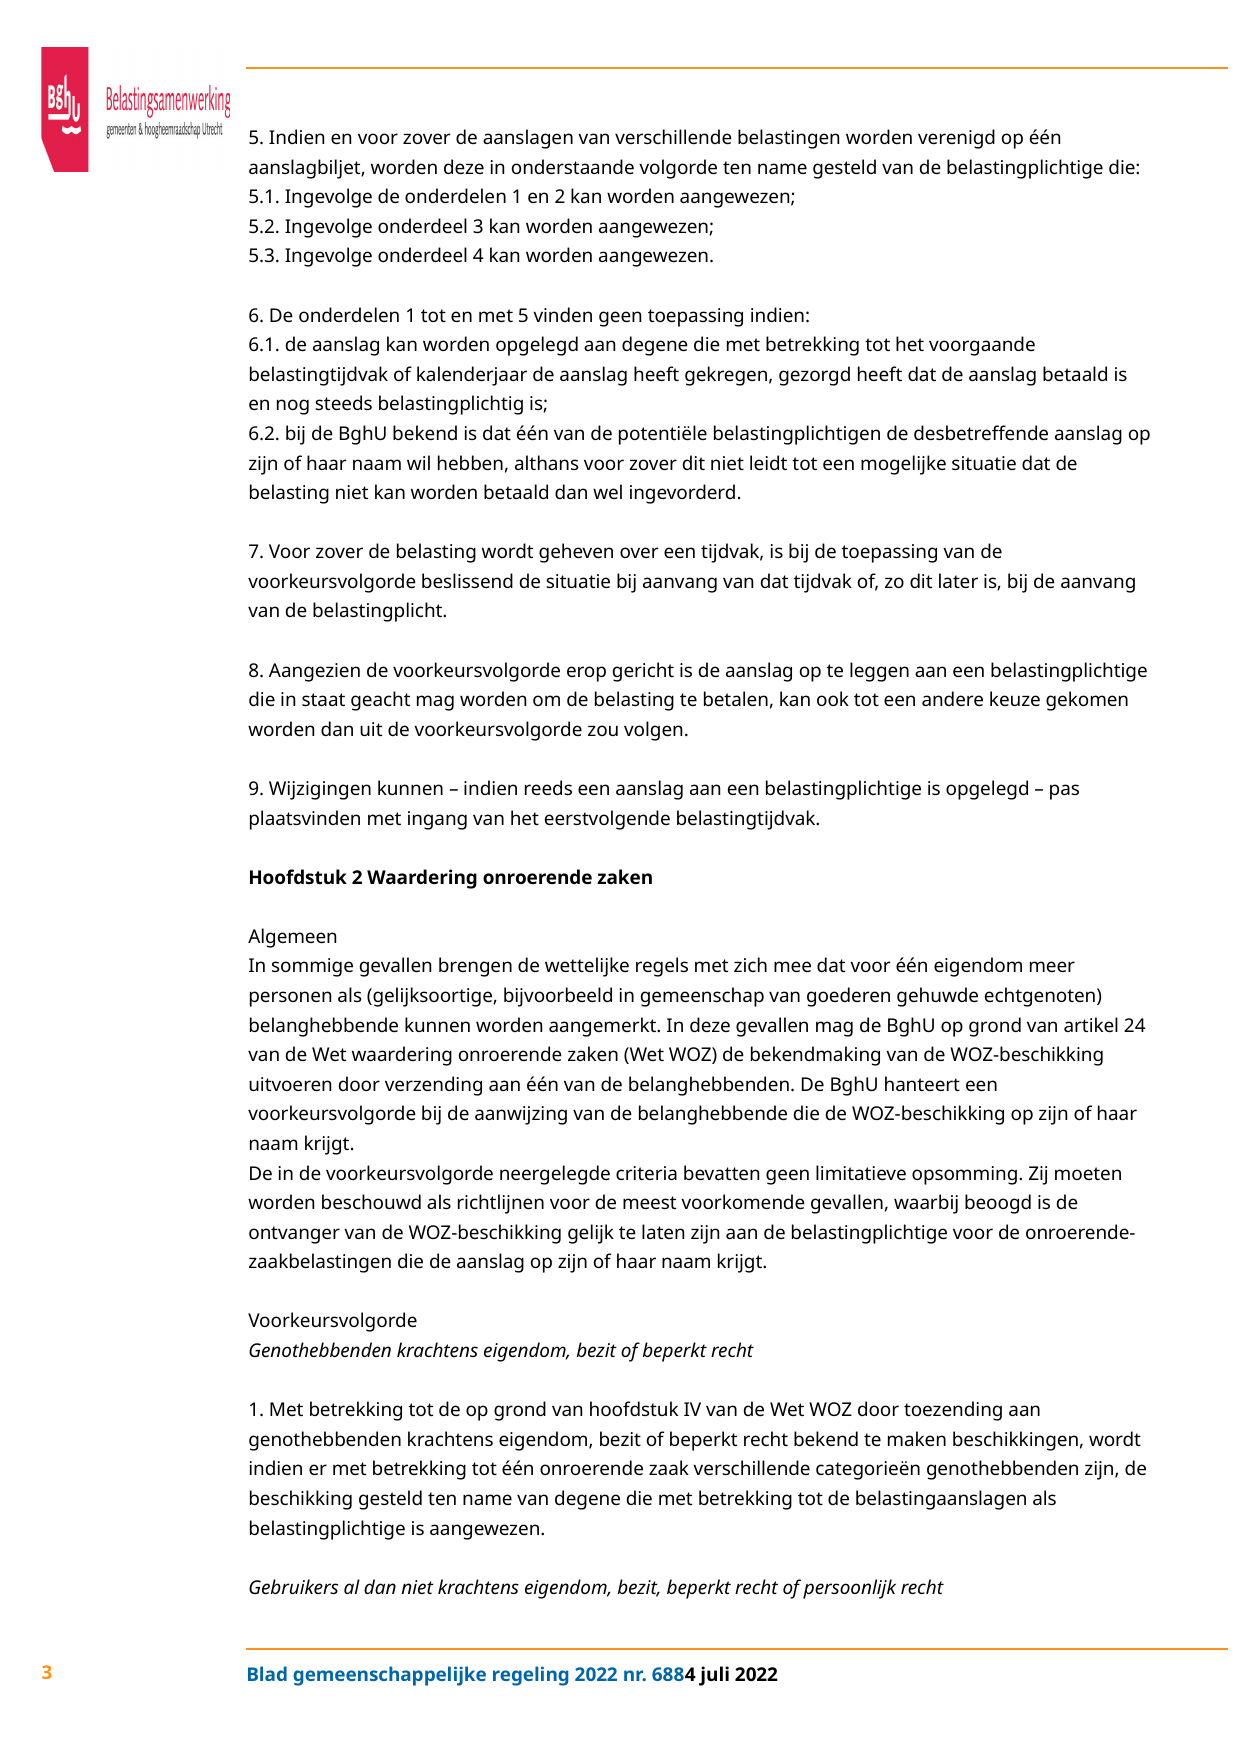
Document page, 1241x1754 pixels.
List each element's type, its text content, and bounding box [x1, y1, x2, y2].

text 1. Met betrekking tot de op grond van hoofdstuk IV van de Wet WOZ door toezending aan genothebbenden krachtens eigendom, bezit of beperkt recht bekend te maken beschikkingen, wordt indien er met betrekking tot één onroerende zaak verschillende categorieën genothebbenden zijn, de beschikking gesteld ten name van degene die met betrekking tot de belastingaanslagen als belastingplichtige is aangewezen. [248, 1396, 1152, 1541]
text 6.2. bij de BghU bekend is dat één van de potentiële belastingplichtigen de desbetreffende aanslag op zijn of haar naam wil hebben, althans voor zover dit niet leidt tot een mogelijke situatie dat de belasting niet kan worden betaald dan wel ingevorderd. [248, 420, 1152, 505]
text Algemeen [248, 923, 1152, 949]
text Gebruikers al dan niet krachtens eigendom, bezit, beperkt recht of persoonlijk recht [248, 1574, 1152, 1600]
text 9. Wijzigingen kunnen – indien reeds een aanslag aan een belastingplichtige is opgelegd – pas plaatsvinden met ingang van het eerstvolgende belastingtijdvak. [248, 775, 1152, 831]
text 5.1. Ingevolge de onderdelen 1 en 2 kan worden aangewezen; [248, 183, 1152, 209]
text 5. Indien en voor zover de aanslagen van verschillende belastingen worden verenigd op één aanslagbiljet, worden deze in onderstaande volgorde ten name gesteld van de belastingplichtige die: [248, 124, 1152, 180]
text 6.1. de aanslag kan worden opgelegd aan degene die met betrekking tot het voorgaande belastingtijdvak of kalenderjaar de aanslag heeft gekregen, gezorgd heeft dat de aanslag betaald is en nog steeds belastingplichtig is; [248, 331, 1152, 416]
picture [41, 47, 231, 172]
text In sommige gevallen brengen de wettelijke regels met zich mee dat voor één eigendom meer personen als (gelijksoortige, bijvoorbeeld in gemeenschap van goederen gehuwde echtgenoten) belanghebbende kunnen worden aangemerkt. In deze gevallen mag de BghU op grond van artikel 24 van de Wet waardering onroerende zaken (Wet WOZ) de bekendmaking van de WOZ-beschikking uitvoeren door verzending aan één van de belanghebbenden. De BghU hanteert een voorkeursvolgorde bij de aanwijzing van de belanghebbende die de WOZ-beschikking op zijn of haar naam krijgt. [248, 953, 1152, 1156]
text 7. Voor zover de belasting wordt geheven over een tijdvak, is bij de toepassing van de voorkeursvolgorde beslissend de situatie bij aanvang van dat tijdvak of, zo dit later is, bij de aanvang van de belastingplicht. [248, 538, 1152, 623]
text 8. Aangezien de voorkeursvolgorde erop gericht is de aanslag op te leggen aan een belastingplichtige die in staat geacht mag worden om de belasting te betalen, kan ook tot een andere keuze gekomen worden dan uit de voorkeursvolgorde zou volgen. [248, 657, 1152, 742]
text 6. De onderdelen 1 tot en met 5 vinden geen toepassing indien: [248, 302, 1152, 328]
text 5.3. Ingevolge onderdeel 4 kan worden aangewezen. [248, 243, 1152, 268]
text Voorkeursvolgorde [248, 1308, 1152, 1333]
text 5.2. Ingevolge onderdeel 3 kan worden aangewezen; [248, 213, 1152, 239]
text Hoofdstuk 2 Waardering onroerende zaken [248, 864, 1152, 890]
text Genothebbenden krachtens eigendom, bezit of beperkt recht [248, 1337, 1152, 1363]
text De in de voorkeursvolgorde neergelegde criteria bevatten geen limitatieve opsomming. Zij moeten worden beschouwd als richtlijnen voor de meest voorkomende gevallen, waarbij beoogd is de ontvanger van de WOZ-beschikking gelijk te laten zijn aan de belastingplichtige voor de onroerende-zaakbelastingen die de aanslag op zijn of haar naam krijgt. [248, 1160, 1152, 1274]
